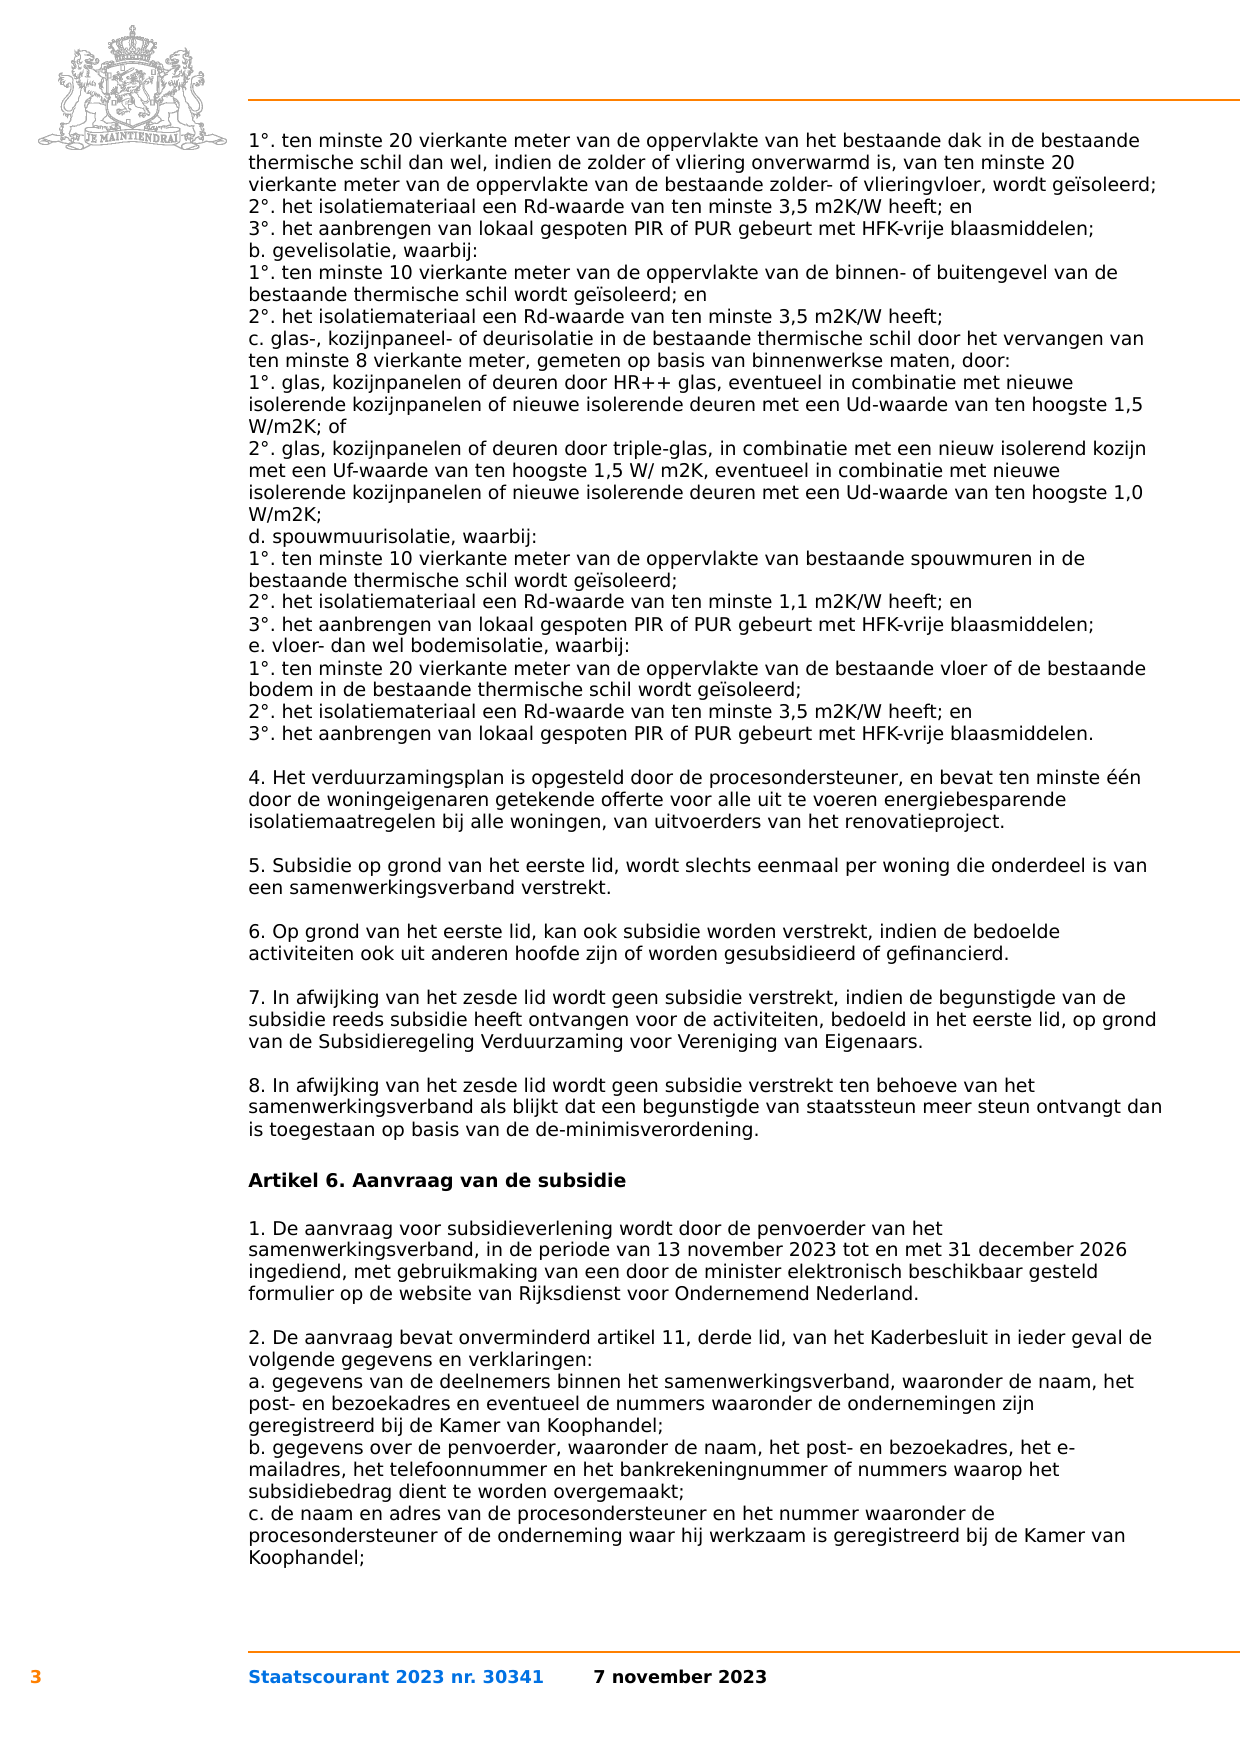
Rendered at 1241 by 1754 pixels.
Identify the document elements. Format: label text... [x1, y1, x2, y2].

text 1. De aanvraag voor subsidieverlening wordt door de penvoerder van het samenwerkingsverband, in de periode van 13 november 2023 tot en met 31 december 2026 ingediend, met gebruikmaking van een door de minister elektronisch beschikbaar gesteld formulier op de website van Rijksdienst voor Ondernemend Nederland. [248, 1217, 1163, 1305]
text 2°. het isolatiemateriaal een Rd-waarde van ten minste 3,5 m2K/W heeft; en [248, 701, 1163, 723]
text 2°. het isolatiemateriaal een Rd-waarde van ten minste 3,5 m2K/W heeft; en [248, 196, 1163, 218]
text 2. De aanvraag bevat onverminderd artikel 11, derde lid, van het Kaderbesluit in ieder geval de volgende gegevens en verklaringen: [248, 1327, 1163, 1371]
text 7. In afwijking van het zesde lid wordt geen subsidie verstrekt, indien de begunstigde van de subsidie reeds subsidie heeft ontvangen voor de activiteiten, bedoeld in het eerste lid, op grond van de Subsidieregeling Verduurzaming voor Vereniging van Eigenaars. [248, 987, 1163, 1053]
text 1°. ten minste 10 vierkante meter van de oppervlakte van de binnen- of buitengevel van de bestaande thermische schil wordt geïsoleerd; en [248, 262, 1163, 306]
text d. spouwmuurisolatie, waarbij: [248, 526, 1163, 547]
text 2°. glas, kozijnpanelen of deuren door triple-glas, in combinatie met een nieuw isolerend kozijn met een Uf-waarde van ten hoogste 1,5 W/ m2K, eventueel in combinatie met nieuwe isolerende kozijnpanelen of nieuwe isolerende deuren met een Ud-waarde van ten hoogste 1,0 W/m2K; [248, 438, 1163, 526]
text b. gevelisolatie, waarbij: [248, 240, 1163, 262]
text 2°. het isolatiemateriaal een Rd-waarde van ten minste 3,5 m2K/W heeft; [248, 306, 1163, 328]
subtitle Artikel 6. Aanvraag van de subsidie [248, 1170, 1163, 1192]
text 1°. ten minste 20 vierkante meter van de oppervlakte van de bestaande vloer of de bestaande bodem in de bestaande thermische schil wordt geïsoleerd; [248, 657, 1163, 701]
text 3°. het aanbrengen van lokaal gespoten PIR of PUR gebeurt met HFK-vrije blaasmiddelen; [248, 613, 1163, 635]
text 6. Op grond van het eerste lid, kan ook subsidie worden verstrekt, indien de bedoelde activiteiten ook uit anderen hoofde zijn of worden gesubsidieerd of gefinancierd. [248, 921, 1163, 965]
text 3°. het aanbrengen van lokaal gespoten PIR of PUR gebeurt met HFK-vrije blaasmiddelen; [248, 218, 1163, 240]
text 4. Het verduurzamingsplan is opgesteld door de procesondersteuner, en bevat ten minste één door de woningeigenaren getekende offerte voor alle uit te voeren energiebesparende isolatiemaatregelen bij alle woningen, van uitvoerders van het renovatieproject. [248, 767, 1163, 833]
text 8. In afwijking van het zesde lid wordt geen subsidie verstrekt ten behoeve van het samenwerkingsverband als blijkt dat een begunstigde van staatssteun meer steun ontvangt dan is toegestaan op basis van de de-minimisverordening. [248, 1074, 1163, 1140]
text 2°. het isolatiemateriaal een Rd-waarde van ten minste 1,1 m2K/W heeft; en [248, 591, 1163, 613]
text c. de naam en adres van de procesondersteuner en het nummer waaronder de procesondersteuner of de onderneming waar hij werkzaam is geregistreerd bij de Kamer van Koophandel; [248, 1503, 1163, 1569]
text a. gegevens van de deelnemers binnen het samenwerkingsverband, waaronder de naam, het post- en bezoekadres en eventueel de nummers waaronder de ondernemingen zijn geregistreerd bij de Kamer van Koophandel; [248, 1371, 1163, 1437]
text 3°. het aanbrengen van lokaal gespoten PIR of PUR gebeurt met HFK-vrije blaasmiddelen. [248, 723, 1163, 745]
text c. glas-, kozijnpaneel- of deurisolatie in de bestaande thermische schil door het vervangen van ten minste 8 vierkante meter, gemeten op basis van binnenwerkse maten, door: [248, 328, 1163, 372]
picture [38, 25, 227, 150]
text e. vloer- dan wel bodemisolatie, waarbij: [248, 635, 1163, 657]
text 1°. ten minste 20 vierkante meter van de oppervlakte van het bestaande dak in de bestaande thermische schil dan wel, indien de zolder of vliering onverwarmd is, van ten minste 20 vierkante meter van de oppervlakte van de bestaande zolder- of vlieringvloer, wordt geïsoleerd; [248, 130, 1163, 196]
text b. gegevens over de penvoerder, waaronder de naam, het post- en bezoekadres, het e-mailadres, het telefoonnummer en het bankrekeningnummer of nummers waarop het subsidiebedrag dient te worden overgemaakt; [248, 1437, 1163, 1503]
text 5. Subsidie op grond van het eerste lid, wordt slechts eenmaal per woning die onderdeel is van een samenwerkingsverband verstrekt. [248, 855, 1163, 899]
text 1°. glas, kozijnpanelen of deuren door HR++ glas, eventueel in combinatie met nieuwe isolerende kozijnpanelen of nieuwe isolerende deuren met een Ud-waarde van ten hoogste 1,5 W/m2K; of [248, 372, 1163, 438]
text 1°. ten minste 10 vierkante meter van de oppervlakte van bestaande spouwmuren in de bestaande thermische schil wordt geïsoleerd; [248, 547, 1163, 591]
